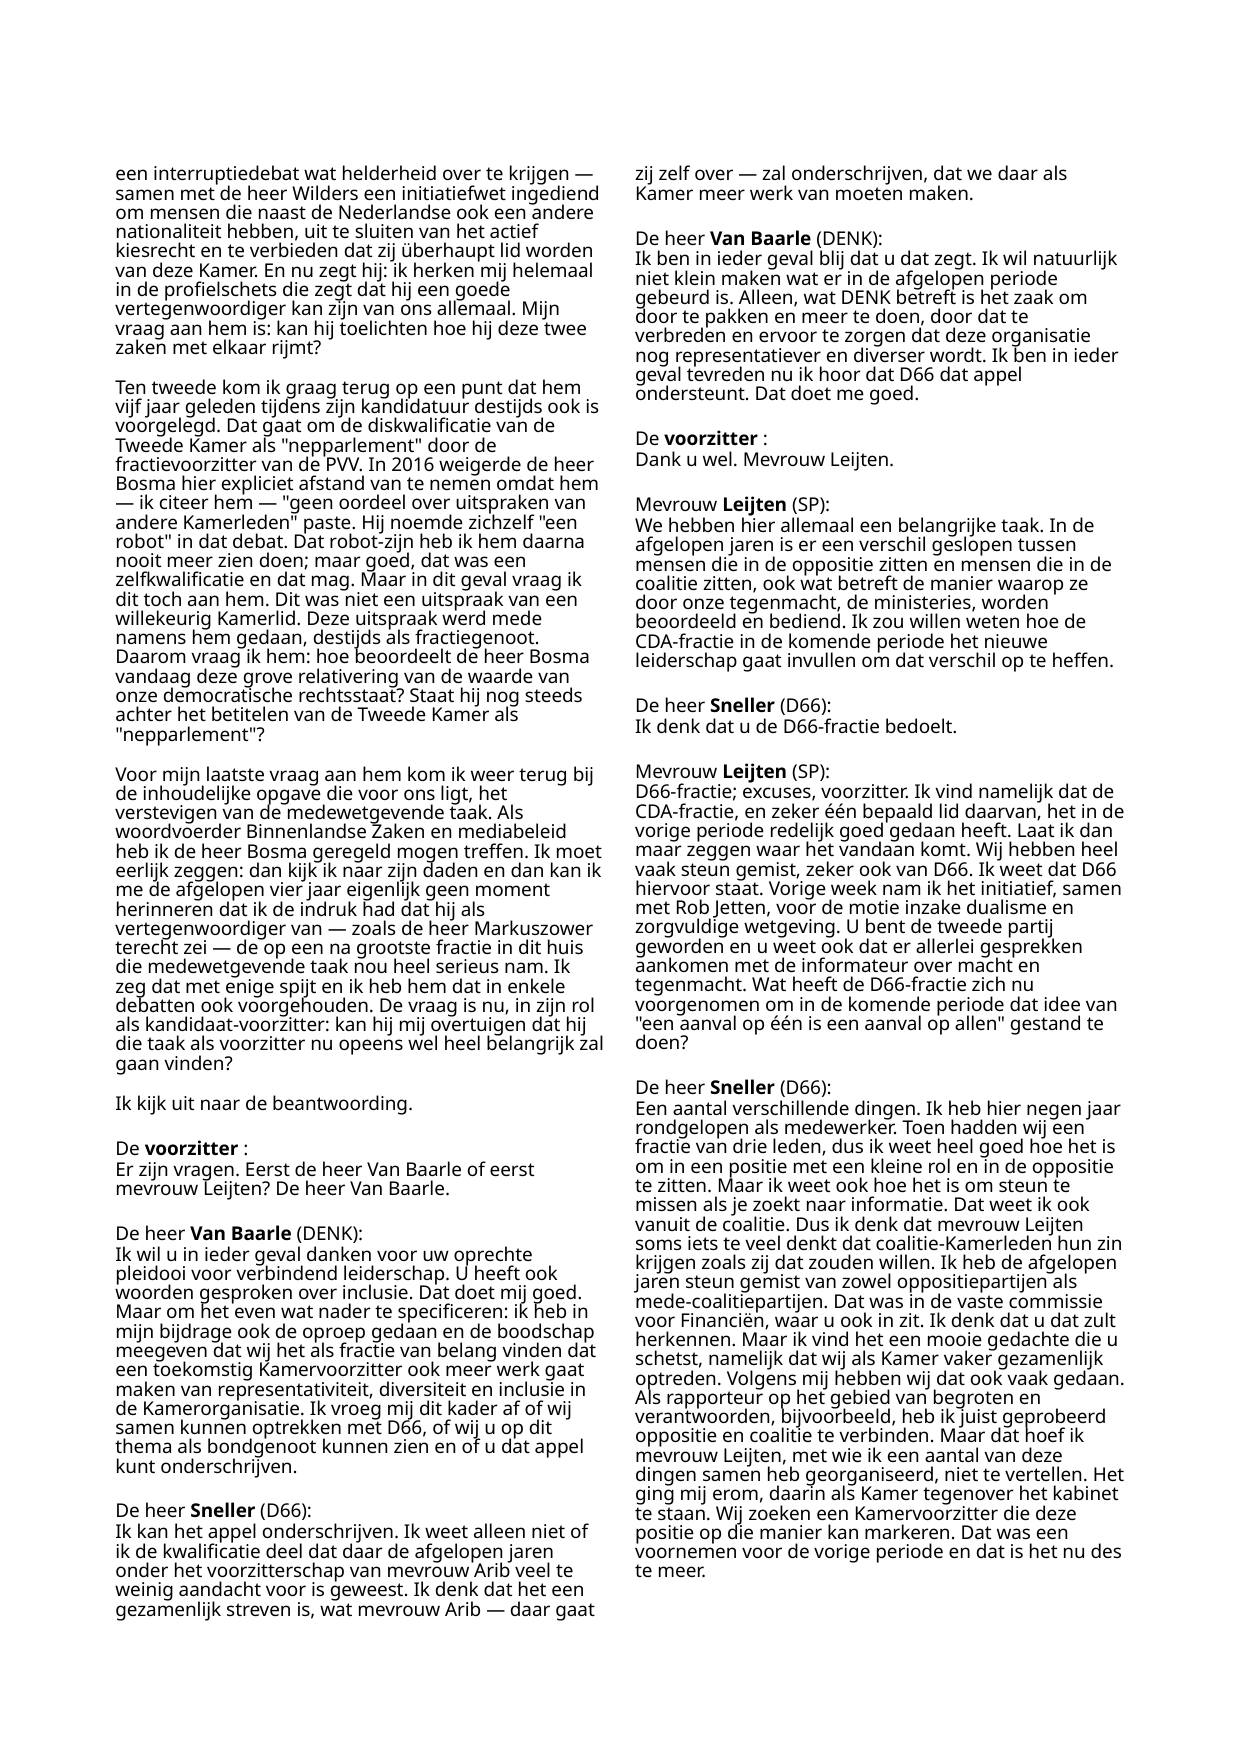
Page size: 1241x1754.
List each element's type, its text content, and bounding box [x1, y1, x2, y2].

text D66-fractie; excuses, voorzitter. Ik vind namelijk dat de CDA-fractie, en zeker één bepaald lid daarvan, het in de vorige periode redelijk goed gedaan heeft. Laat ik dan maar zeggen waar het vandaan komt. Wij hebben heel vaak steun gemist, zeker ook van D66. Ik weet dat D66 hiervoor staat. Vorige week nam ik het initiatief, samen met Rob Jetten, voor de motie inzake dualisme en zorgvuldige wetgeving. U bent de tweede partij geworden en u weet ook dat er allerlei gesprekken aankomen met de informateur over macht en tegenmacht. Wat heeft de D66-fractie zich nu voorgenomen om in de komende periode dat idee van "een aanval op één is een aanval op allen" gestand te doen? [635, 783, 1125, 1053]
text Ten tweede kom ik graag terug op een punt dat hem vijf jaar geleden tijdens zijn kandidatuur destijds ook is voorgelegd. Dat gaat om de diskwalificatie van de Tweede Kamer als "nepparlement" door de fractievoorzitter van de PVV. In 2016 weigerde de heer Bosma hier expliciet afstand van te nemen omdat hem — ik citeer hem — "geen oordeel over uitspraken van andere Kamerleden" paste. Hij noemde zichzelf "een robot" in dat debat. Dat robot-zijn heb ik hem daarna nooit meer zien doen; maar goed, dat was een zelfkwalificatie en dat mag. Maar in dit geval vraag ik dit toch aan hem. Dit was niet een uitspraak van een willekeurig Kamerlid. Deze uitspraak werd mede namens hem gedaan, destijds als fractiegenoot. Daarom vraag ik hem: hoe beoordeelt de heer Bosma vandaag deze grove relativering van de waarde van onze democratische rechtsstaat? Staat hij nog steeds achter het betitelen van de Tweede Kamer als "nepparlement"? [115, 379, 605, 745]
text De heer Sneller (D66): [635, 692, 1125, 718]
text Mevrouw Leijten (SP): [635, 758, 1125, 783]
text een interruptiedebat wat helderheid over te krijgen — samen met de heer Wilders een initiatiefwet ingediend om mensen die naast de Nederlandse ook een andere nationaliteit hebben, uit te sluiten van het actief kiesrecht en te verbieden dat zij überhaupt lid worden van deze Kamer. En nu zegt hij: ik herken mij helemaal in de profielschets die zegt dat hij een goede vertegenwoordiger kan zijn van ons allemaal. Mijn vraag aan hem is: kan hij toelichten hoe hij deze twee zaken met elkaar rijmt? [115, 165, 605, 358]
text zij zelf over — zal onderschrijven, dat we daar als Kamer meer werk van moeten maken. [635, 165, 1125, 204]
text Ik kan het appel onderschrijven. Ik weet alleen niet of ik de kwalificatie deel dat daar de afgelopen jaren onder het voorzitterschap van mevrouw Arib veel te weinig aandacht voor is geweest. Ik denk dat het een gezamenlijk streven is, wat mevrouw Arib — daar gaat [115, 1523, 605, 1620]
text Ik kijk uit naar de beantwoording. [115, 1095, 605, 1114]
text Dank u wel. Mevrouw Leijten. [635, 451, 1125, 470]
text De voorzitter : [635, 425, 1125, 451]
text Ik wil u in ieder geval danken voor uw oprechte pleidooi voor verbindend leiderschap. U heeft ook woorden gesproken over inclusie. Dat doet mij goed. Maar om het even wat nader te specificeren: ik heb in mijn bijdrage ook de oproep gedaan en de boodschap meegeven dat wij het als fractie van belang vinden dat een toekomstig Kamervoorzitter ook meer werk gaat maken van representativiteit, diversiteit en inclusie in de Kamerorganisatie. Ik vroeg mij dit kader af of wij samen kunnen optrekken met D66, of wij u op dit thema als bondgenoot kunnen zien en of u dat appel kunt onderschrijven. [115, 1246, 605, 1477]
text Ik ben in ieder geval blij dat u dat zegt. Ik wil natuurlijk niet klein maken wat er in de afgelopen periode gebeurd is. Alleen, wat DENK betreft is het zaak om door te pakken en meer te doen, door dat te verbreden en ervoor te zorgen dat deze organisatie nog representatiever en diverser wordt. Ik ben in ieder geval tevreden nu ik hoor dat D66 dat appel ondersteunt. Dat doet me goed. [635, 250, 1125, 404]
text We hebben hier allemaal een belangrijke taak. In de afgelopen jaren is er een verschil geslopen tussen mensen die in de oppositie zitten en mensen die in de coalitie zitten, ook wat betreft de manier waarop ze door onze tegenmacht, de ministeries, worden beoordeeld en bediend. Ik zou willen weten hoe de CDA-fractie in de komende periode het nieuwe leiderschap gaat invullen om dat verschil op te heffen. [635, 517, 1125, 671]
text De heer Sneller (D66): [115, 1498, 605, 1523]
text De heer Sneller (D66): [635, 1074, 1125, 1100]
text Een aantal verschillende dingen. Ik heb hier negen jaar rondgelopen als medewerker. Toen hadden wij een fractie van drie leden, dus ik weet heel goed hoe het is om in een positie met een kleine rol en in de oppositie te zitten. Maar ik weet ook hoe het is om steun te missen als je zoekt naar informatie. Dat weet ik ook vanuit de coalitie. Dus ik denk dat mevrouw Leijten soms iets te veel denkt dat coalitie-Kamerleden hun zin krijgen zoals zij dat zouden willen. Ik heb de afgelopen jaren steun gemist van zowel oppositiepartijen als mede-coalitiepartijen. Dat was in de vaste commissie voor Financiën, waar u ook in zit. Ik denk dat u dat zult herkennen. Maar ik vind het een mooie gedachte die u schetst, namelijk dat wij als Kamer vaker gezamenlijk optreden. Volgens mij hebben wij dat ook vaak gedaan. Als rapporteur op het gebied van begroten en verantwoorden, bijvoorbeeld, heb ik juist geprobeerd oppositie en coalitie te verbinden. Maar dat hoef ik mevrouw Leijten, met wie ik een aantal van deze dingen samen heb georganiseerd, niet te vertellen. Het ging mij erom, daarin als Kamer tegenover het kabinet te staan. Wij zoeken een Kamervoorzitter die deze positie op die manier kan markeren. Dat was een voornemen voor de vorige periode en dat is het nu des te meer. [635, 1100, 1125, 1582]
text Ik denk dat u de D66-fractie bedoelt. [635, 718, 1125, 737]
text De heer Van Baarle (DENK): [635, 225, 1125, 250]
text Voor mijn laatste vraag aan hem kom ik weer terug bij de inhoudelijke opgave die voor ons ligt, het verstevigen van de medewetgevende taak. Als woordvoerder Binnenlandse Zaken en mediabeleid heb ik de heer Bosma geregeld mogen treffen. Ik moet eerlijk zeggen: dan kijk ik naar zijn daden en dan kan ik me de afgelopen vier jaar eigenlijk geen moment herinneren dat ik de indruk had dat hij als vertegenwoordiger van — zoals de heer Markuszower terecht zei — de op een na grootste fractie in dit huis die medewetgevende taak nou heel serieus nam. Ik zeg dat met enige spijt en ik heb hem dat in enkele debatten ook voorgehouden. De vraag is nu, in zijn rol als kandidaat-voorzitter: kan hij mij overtuigen dat hij die taak als voorzitter nu opeens wel heel belangrijk zal gaan vinden? [115, 766, 605, 1074]
text Mevrouw Leijten (SP): [635, 491, 1125, 517]
text De heer Van Baarle (DENK): [115, 1220, 605, 1246]
text Er zijn vragen. Eerst de heer Van Baarle of eerst mevrouw Leijten? De heer Van Baarle. [115, 1161, 605, 1199]
text De voorzitter : [115, 1135, 605, 1161]
